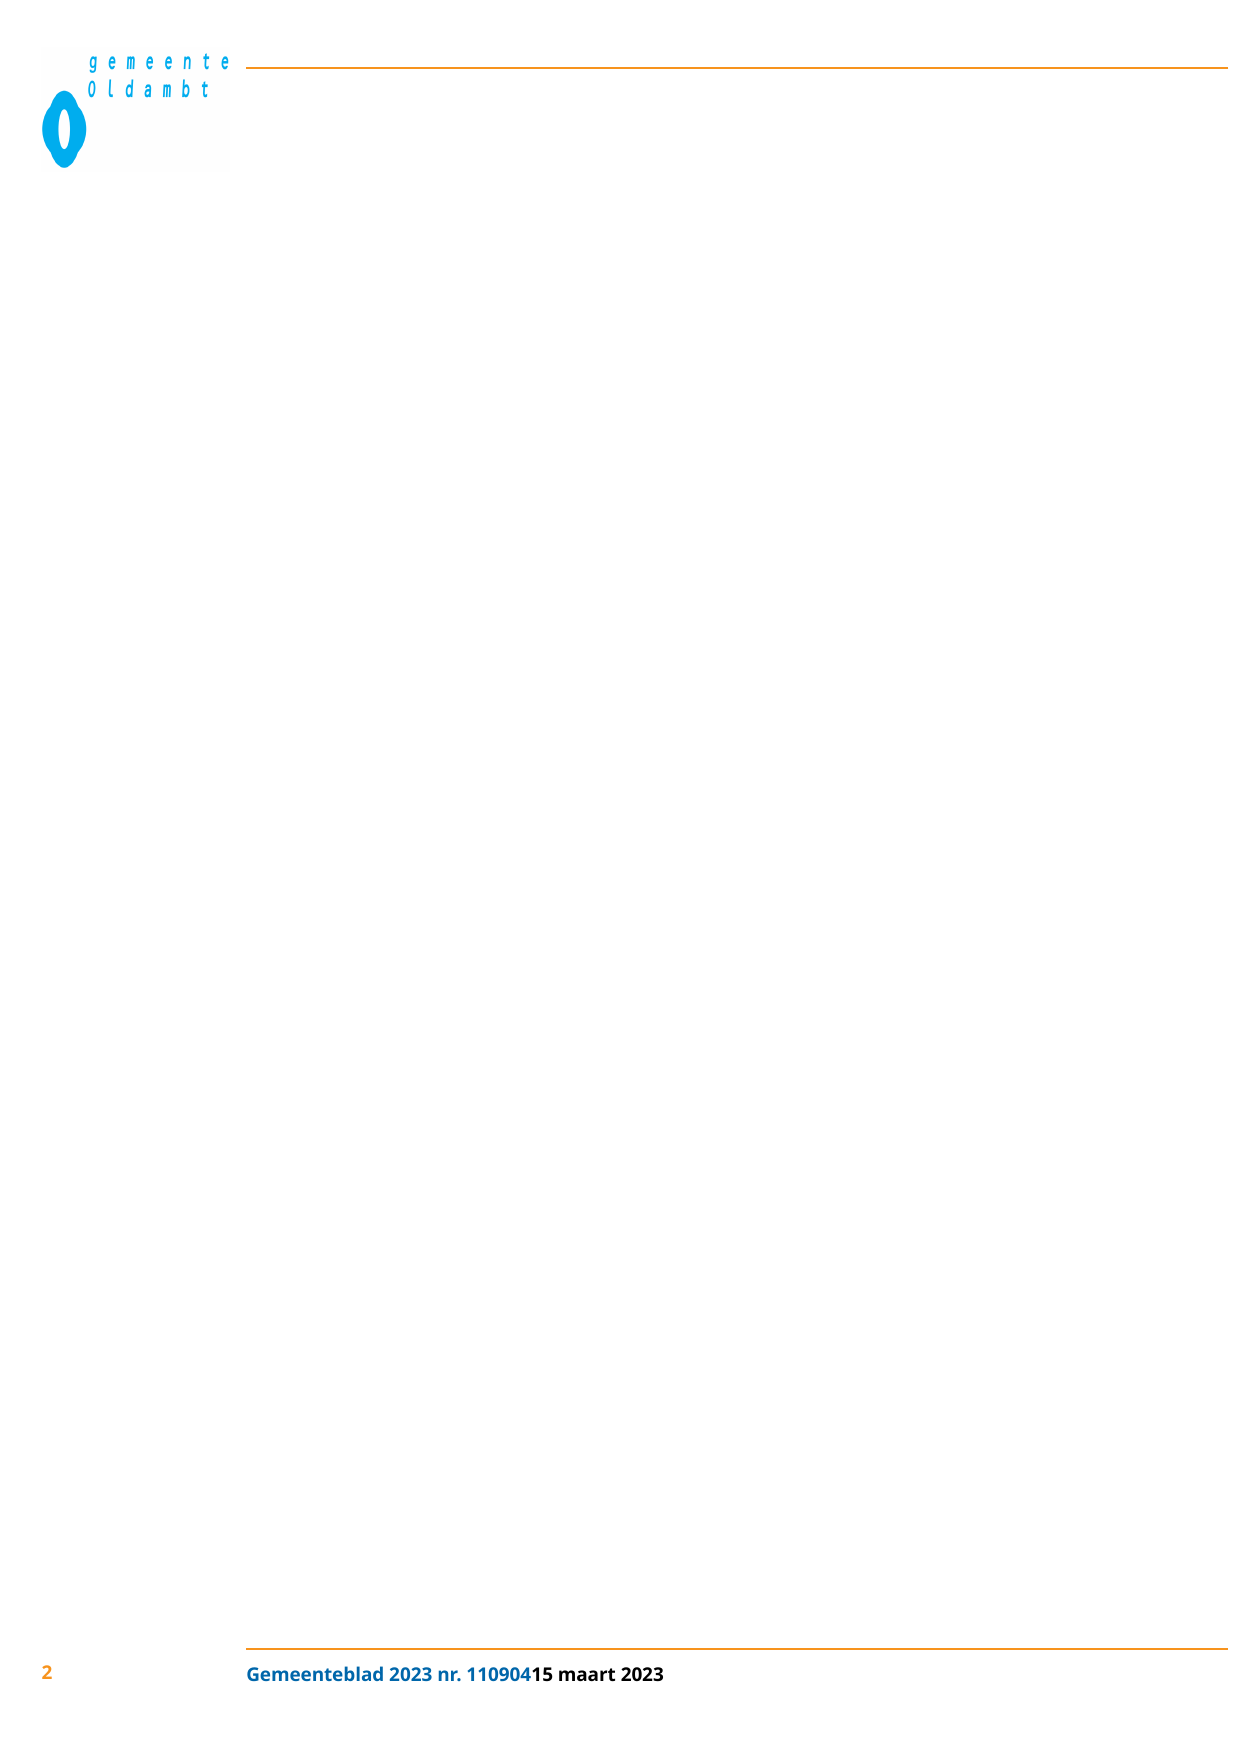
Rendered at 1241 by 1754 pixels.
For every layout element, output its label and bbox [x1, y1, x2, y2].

picture [41, 47, 231, 172]
